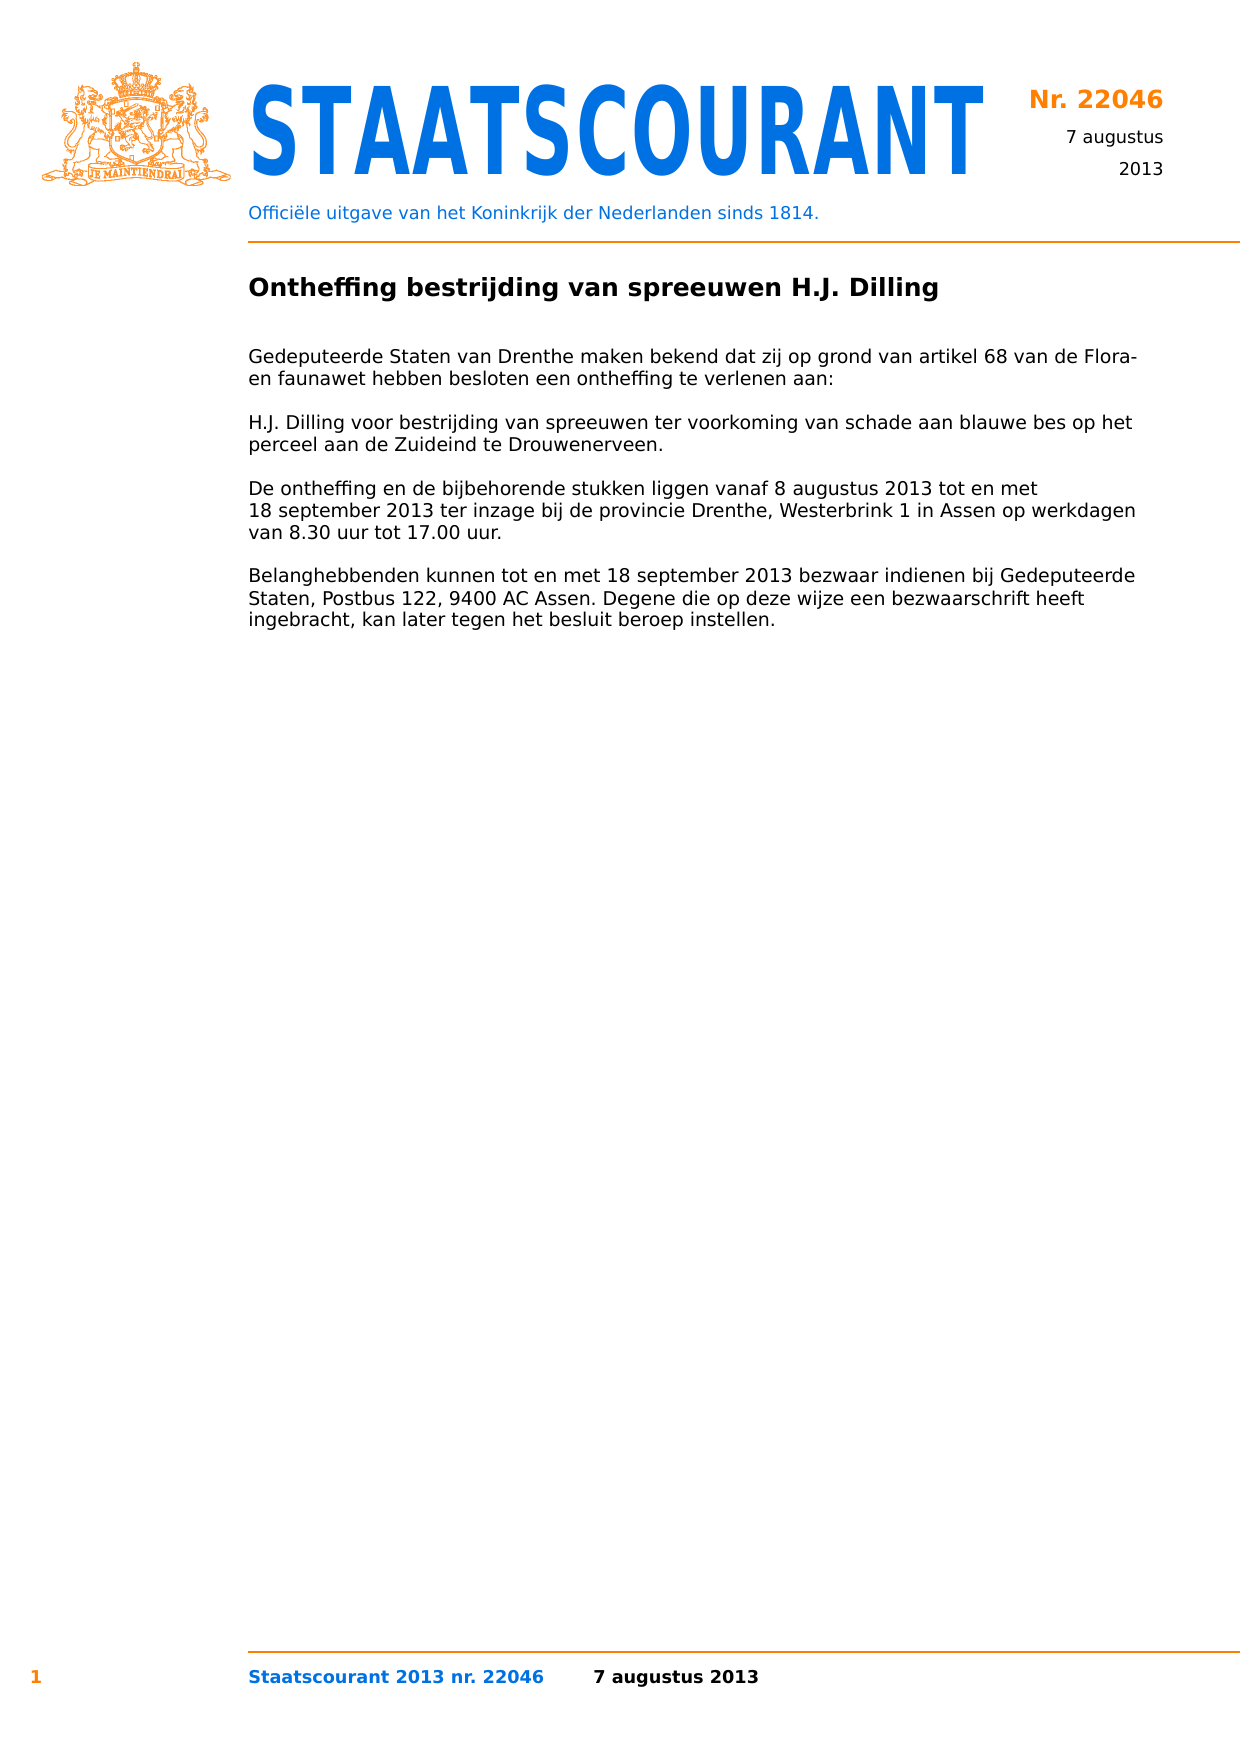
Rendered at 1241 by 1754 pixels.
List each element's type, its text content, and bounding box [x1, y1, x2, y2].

picture [41, 62, 231, 186]
table_header STAATSCOURANT [248, 62, 998, 203]
table_cell 7 augustus [998, 121, 1240, 153]
text H.J. Dilling voor bestrijding van spreeuwen ter voorkoming van schade aan blauwe bes op het perceel aan de Zuideind te Drouwenerveen. [248, 412, 1163, 456]
table_header Nr. 22046 [998, 62, 1240, 121]
table_header [25, 62, 248, 241]
text Belanghebbenden kunnen tot en met 18 september 2013 bezwaar indienen bij Gedeputeerde Staten, Postbus 122, 9400 AC Assen. Degene die op deze wijze een bezwaarschrift heeft ingebracht, kan later tegen het besluit beroep instellen. [248, 565, 1163, 631]
text De ontheffing en de bijbehorende stukken liggen vanaf 8 augustus 2013 tot en met 18 september 2013 ter inzage bij de provincie Drenthe, Westerbrink 1 in Assen op werkdagen van 8.30 uur tot 17.00 uur. [248, 478, 1163, 543]
text Gedeputeerde Staten van Drenthe maken bekend dat zij op grond van artikel 68 van de Flora- en faunawet hebben besloten een ontheffing te verlenen aan: [248, 346, 1163, 390]
table_cell 2013 [998, 153, 1240, 203]
subtitle Ontheffing bestrijding van spreeuwen H.J. Dilling [248, 273, 1163, 302]
table_cell Officiële uitgave van het Koninkrijk der Nederlanden sinds 1814. [248, 203, 1240, 241]
